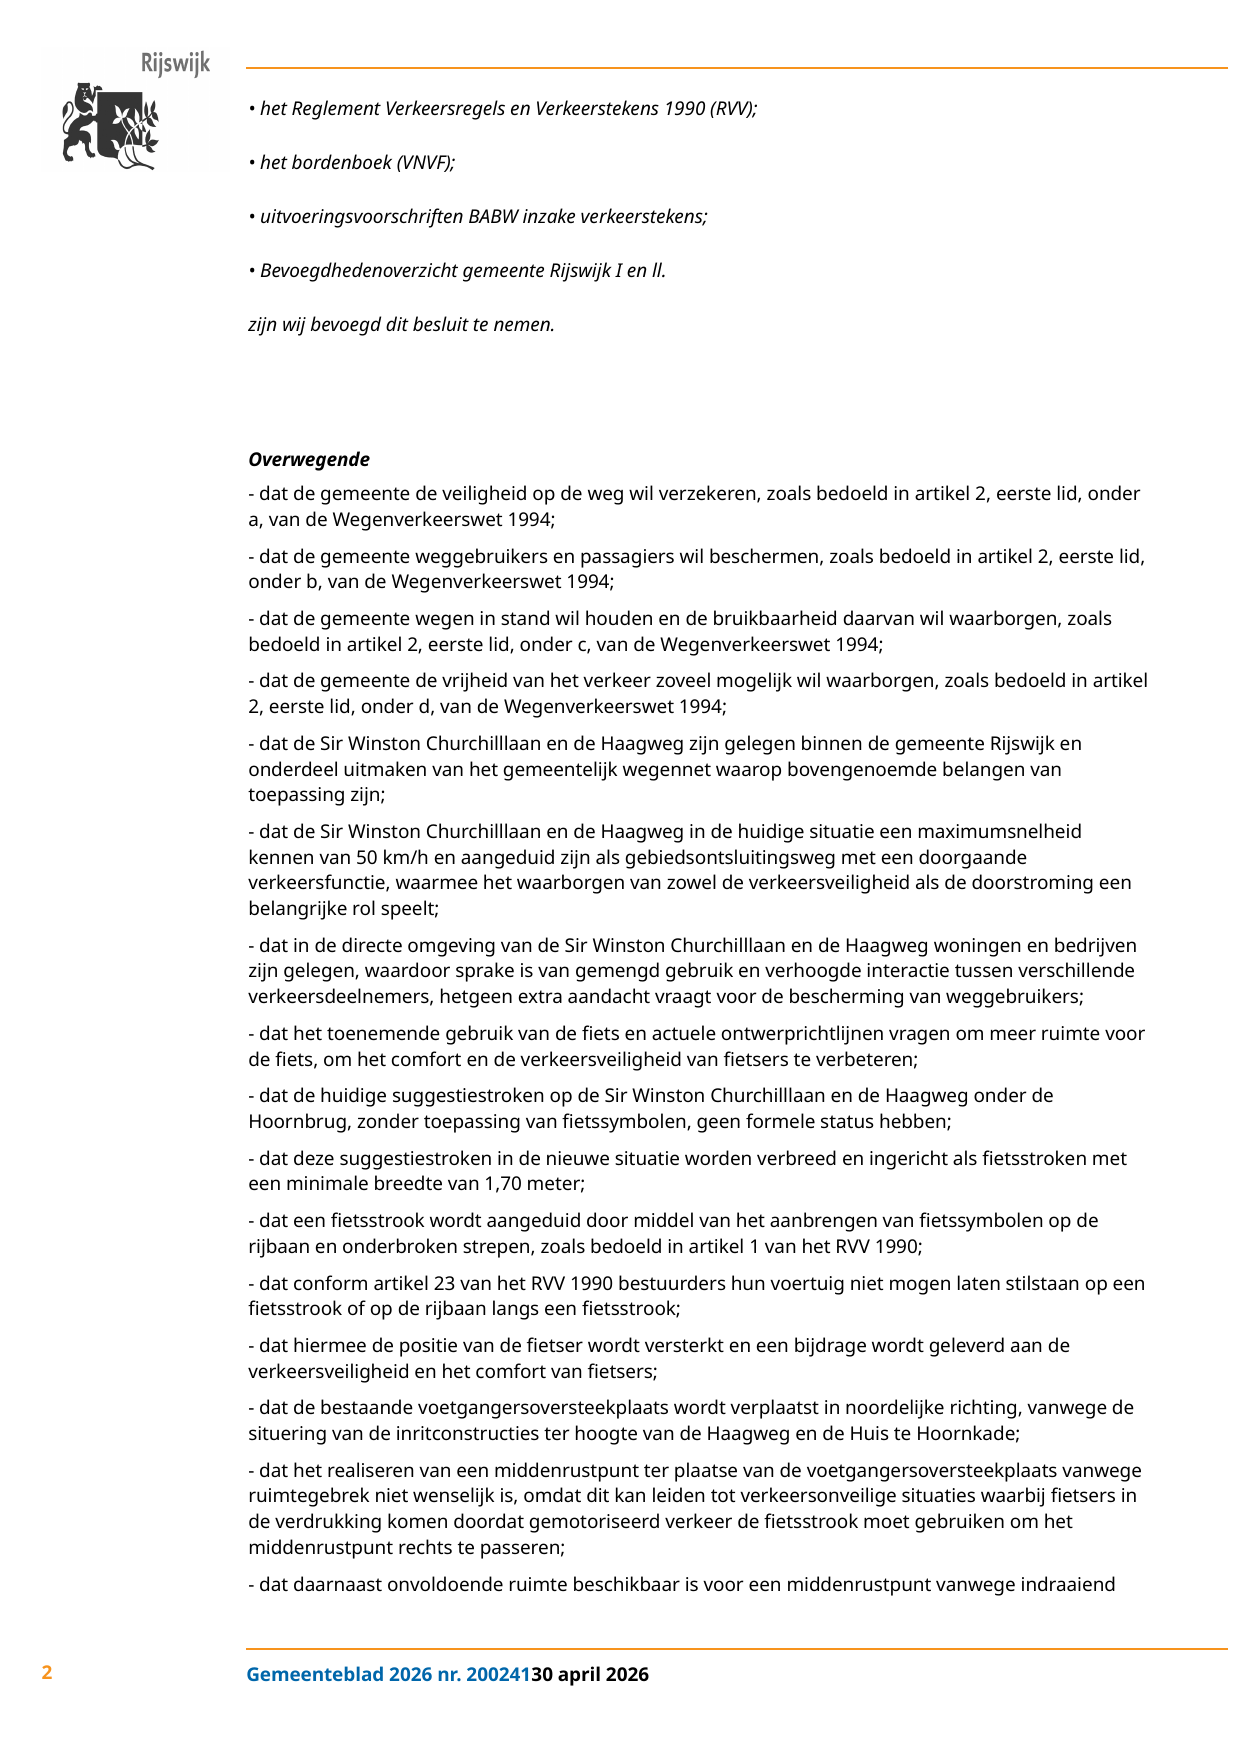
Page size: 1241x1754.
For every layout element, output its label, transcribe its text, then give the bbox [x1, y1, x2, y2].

text - dat de huidige suggestiestroken op de Sir Winston Churchilllaan en de Haagweg onder de Hoornbrug, zonder toepassing van fietssymbolen, geen formele status hebben; [248, 1082, 1152, 1134]
text - dat daarnaast onvoldoende ruimte beschikbaar is voor een middenrustpunt vanwege indraaiend [248, 1571, 1152, 1596]
text - dat het toenemende gebruik van de fiets en actuele ontwerprichtlijnen vragen om meer ruimte voor de fiets, om het comfort en de verkeersveiligheid van fietsers te verbeteren; [248, 1020, 1152, 1072]
text - dat de gemeente de veiligheid op de weg wil verzekeren, zoals bedoeld in artikel 2, eerste lid, onder a, van de Wegenverkeerswet 1994; [248, 480, 1152, 532]
text • uitvoeringsvoorschriften BABW inzake verkeerstekens; [248, 203, 1152, 229]
text - dat hiermee de positie van de fietser wordt versterkt en een bijdrage wordt geleverd aan de verkeersveiligheid en het comfort van fietsers; [248, 1332, 1152, 1383]
text - dat de gemeente wegen in stand wil houden en de bruikbaarheid daarvan wil waarborgen, zoals bedoeld in artikel 2, eerste lid, onder c, van de Wegenverkeerswet 1994; [248, 605, 1152, 657]
text - dat in de directe omgeving van de Sir Winston Churchilllaan en de Haagweg woningen en bedrijven zijn gelegen, waardoor sprake is van gemengd gebruik en verhoogde interactie tussen verschillende verkeersdeelnemers, hetgeen extra aandacht vraagt voor de bescherming van weggebruikers; [248, 932, 1152, 1009]
text - dat de Sir Winston Churchilllaan en de Haagweg in de huidige situatie een maximumsnelheid kennen van 50 km/h en aangeduid zijn als gebiedsontsluitingsweg met een doorgaande verkeersfunctie, waarmee het waarborgen van zowel de verkeersveiligheid als de doorstroming een belangrijke rol speelt; [248, 818, 1152, 921]
text - dat conform artikel 23 van het RVV 1990 bestuurders hun voertuig niet mogen laten stilstaan op een fietsstrook of op de rijbaan langs een fietsstrook; [248, 1270, 1152, 1321]
picture [41, 47, 231, 172]
text - dat een fietsstrook wordt aangeduid door middel van het aanbrengen van fietssymbolen op de rijbaan en onderbroken strepen, zoals bedoeld in artikel 1 van het RVV 1990; [248, 1207, 1152, 1259]
text • Bevoegdhedenoverzicht gemeente Rijswijk I en ll. [248, 257, 1152, 283]
text • het Reglement Verkeersregels en Verkeerstekens 1990 (RVV); [248, 95, 1152, 121]
text - dat de gemeente weggebruikers en passagiers wil beschermen, zoals bedoeld in artikel 2, eerste lid, onder b, van de Wegenverkeerswet 1994; [248, 543, 1152, 594]
text - dat de gemeente de vrijheid van het verkeer zoveel mogelijk wil waarborgen, zoals bedoeld in artikel 2, eerste lid, onder d, van de Wegenverkeerswet 1994; [248, 668, 1152, 719]
text zijn wij bevoegd dit besluit te nemen. [248, 311, 1152, 337]
text - dat de bestaande voetgangersoversteekplaats wordt verplaatst in noordelijke richting, vanwege de situering van de inritconstructies ter hoogte van de Haagweg en de Huis te Hoornkade; [248, 1394, 1152, 1446]
text Overwegende [248, 446, 1152, 472]
text • het bordenboek (VNVF); [248, 149, 1152, 174]
text - dat de Sir Winston Churchilllaan en de Haagweg zijn gelegen binnen de gemeente Rijswijk en onderdeel uitmaken van het gemeentelijk wegennet waarop bovengenoemde belangen van toepassing zijn; [248, 730, 1152, 807]
text - dat deze suggestiestroken in de nieuwe situatie worden verbreed en ingericht als fietsstroken met een minimale breedte van 1,70 meter; [248, 1145, 1152, 1196]
text - dat het realiseren van een middenrustpunt ter plaatse van de voetgangersoversteekplaats vanwege ruimtegebrek niet wenselijk is, omdat dit kan leiden tot verkeersonveilige situaties waarbij fietsers in de verdrukking komen doordat gemotoriseerd verkeer de fietsstrook moet gebruiken om het middenrustpunt rechts te passeren; [248, 1457, 1152, 1560]
